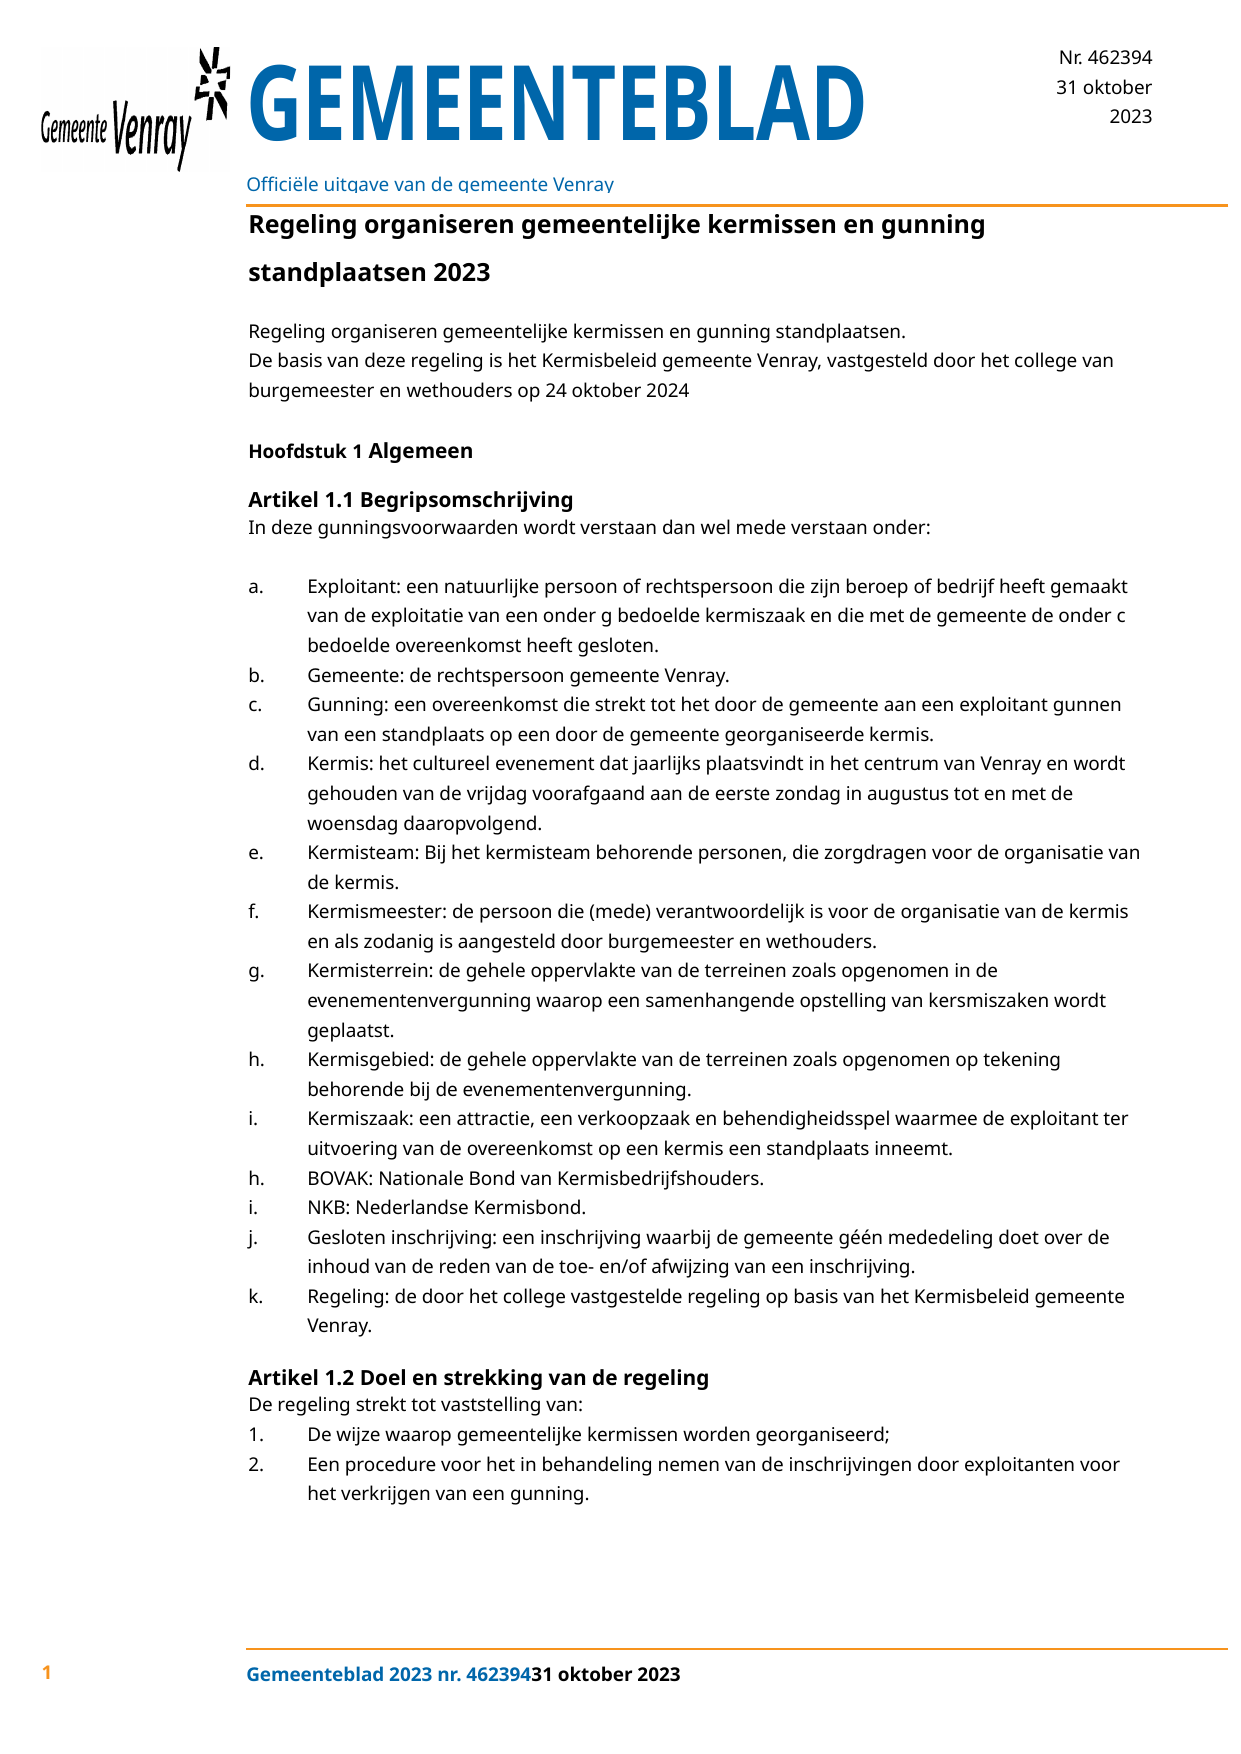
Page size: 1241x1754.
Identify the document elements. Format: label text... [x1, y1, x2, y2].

text Hoofdstuk 1 Algemeen [248, 436, 1152, 465]
list De wijze waarop gemeentelijke kermissen worden georganiseerd; [248, 1421, 1152, 1447]
list Kermisteam: Bij het kermisteam behorende personen, die zorgdragen voor de organisatie van de kermis. [248, 839, 1152, 895]
text De regeling strekt tot vaststelling van: [248, 1392, 1152, 1417]
text Regeling organiseren gemeentelijke kermissen en gunning standplaatsen. [248, 318, 1152, 344]
list Kermismeester: de persoon die (mede) verantwoordelijk is voor de organisatie van de kermis en als zodanig is aangesteld door burgemeester en wethouders. [248, 898, 1152, 954]
list Kermiszaak: een attractie, een verkoopzaak en behendigheidsspel waarmee de exploitant ter uitvoering van de overeenkomst op een kermis een standplaats inneemt. [248, 1106, 1152, 1161]
list Exploitant: een natuurlijke persoon of rechtspersoon die zijn beroep of bedrijf heeft gemaakt van de exploitatie van een onder g bedoelde kermiszaak en die met de gemeente de onder c bedoelde overeenkomst heeft gesloten. [248, 573, 1152, 658]
text De basis van deze regeling is het Kermisbeleid gemeente Venray, vastgesteld door het college van burgemeester en wethouders op 24 oktober 2024 [248, 347, 1152, 403]
text Regeling organiseren gemeentelijke kermissen en gunning standplaatsen 2023 [248, 207, 1152, 288]
list Gunning: een overeenkomst die strekt tot het door de gemeente aan een exploitant gunnen van een standplaats op een door de gemeente georganiseerde kermis. [248, 691, 1152, 747]
list BOVAK: Nationale Bond van Kermisbedrijfshouders. [248, 1165, 1152, 1191]
text In deze gunningsvoorwaarden wordt verstaan dan wel mede verstaan onder: [248, 514, 1152, 540]
picture [41, 47, 231, 172]
list Kermis: het cultureel evenement dat jaarlijks plaatsvindt in het centrum van Venray en wordt gehouden van de vrijdag voorafgaand aan de eerste zondag in augustus tot en met de woensdag daaropvolgend. [248, 751, 1152, 836]
list Kermisgebied: de gehele oppervlakte van de terreinen zoals opgenomen op tekening behorende bij de evenementenvergunning. [248, 1046, 1152, 1102]
list Gemeente: de rechtspersoon gemeente Venray. [248, 662, 1152, 688]
list Regeling: de door het college vastgestelde regeling op basis van het Kermisbeleid gemeente Venray. [248, 1283, 1152, 1338]
list Gesloten inschrijving: een inschrijving waarbij de gemeente géén mededeling doet over de inhoud van de reden van de toe- en/of afwijzing van een inschrijving. [248, 1224, 1152, 1279]
list NKB: Nederlandse Kermisbond. [248, 1194, 1152, 1220]
list Kermisterrein: de gehele oppervlakte van de terreinen zoals opgenomen in de evenementenvergunning waarop een samenhangende opstelling van kersmiszaken wordt geplaatst. [248, 958, 1152, 1043]
list Een procedure voor het in behandeling nemen van de inschrijvingen door exploitanten voor het verkrijgen van een gunning. [248, 1451, 1152, 1506]
text Artikel 1.1 Begripsomschrijving [248, 486, 1152, 514]
text Artikel 1.2 Doel en strekking van de regeling [248, 1363, 1152, 1392]
